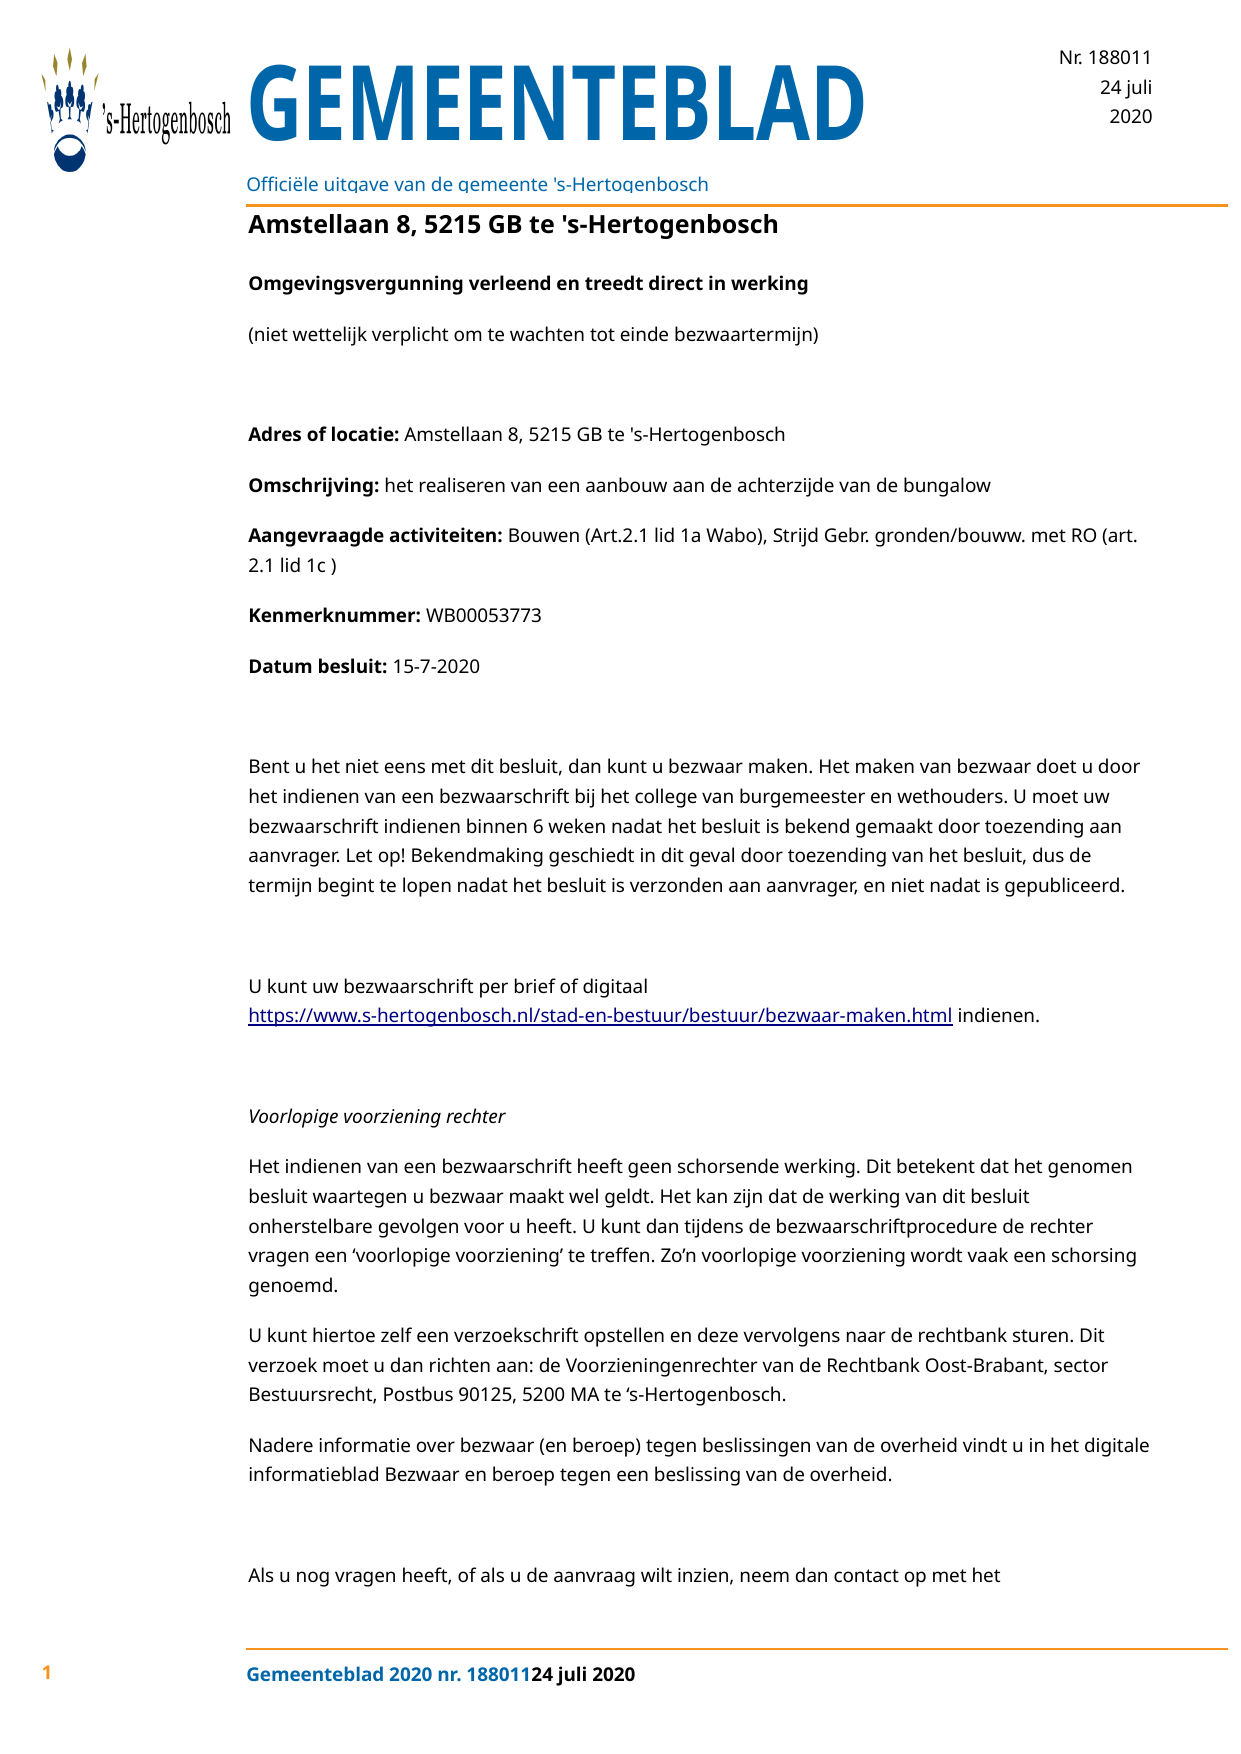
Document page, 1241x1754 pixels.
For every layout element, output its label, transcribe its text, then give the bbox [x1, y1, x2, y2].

text U kunt uw bezwaarschrift per brief of digitaal https://www.s-hertogenbosch.nl/stad-en-bestuur/bestuur/bezwaar-maken.html indienen. [248, 973, 1152, 1028]
text Amstellaan 8, 5215 GB te 's-Hertogenbosch [248, 207, 1152, 241]
text Adres of locatie: Amstellaan 8, 5215 GB te 's-Hertogenbosch [248, 422, 1152, 447]
text Bent u het niet eens met dit besluit, dan kunt u bezwaar maken. Het maken van bezwaar doet u door het indienen van een bezwaarschrift bij het college van burgemeester en wethouders. U moet uw bezwaarschrift indienen binnen 6 weken nadat het besluit is bekend gemaakt door toezending aan aanvrager. Let op! Bekendmaking geschiedt in dit geval door toezending van het besluit, dus de termijn begint te lopen nadat het besluit is verzonden aan aanvrager, en niet nadat is gepubliceerd. [248, 754, 1152, 898]
text Omgevingsvergunning verleend en treedt direct in werking [248, 270, 1152, 296]
picture [41, 47, 231, 172]
text (niet wettelijk verplicht om te wachten tot einde bezwaartermijn) [248, 321, 1152, 346]
text Datum besluit: 15-7-2020 [248, 653, 1152, 678]
text Omschrijving: het realiseren van een aanbouw aan de achterzijde van de bungalow [248, 472, 1152, 498]
text Voorlopige voorziening rechter [248, 1103, 1152, 1129]
text Aangevraagde activiteiten: Bouwen (Art.2.1 lid 1a Wabo), Strijd Gebr. gronden/bouww. met RO (art. 2.1 lid 1c ) [248, 522, 1152, 578]
text Als u nog vragen heeft, of als u de aanvraag wilt inzien, neem dan contact op met het [248, 1562, 1152, 1588]
text U kunt hiertoe zelf een verzoekschrift opstellen en deze vervolgens naar de rechtbank sturen. Dit verzoek moet u dan richten aan: de Voorzieningenrechter van de Rechtbank Oost-Brabant, sector Bestuursrecht, Postbus 90125, 5200 MA te ‘s-Hertogenbosch. [248, 1322, 1152, 1407]
text Het indienen van een bezwaarschrift heeft geen schorsende werking. Dit betekent dat het genomen besluit waartegen u bezwaar maakt wel geldt. Het kan zijn dat de werking van dit besluit onherstelbare gevolgen voor u heeft. U kunt dan tijdens de bezwaarschriftprocedure de rechter vragen een ‘voorlopige voorziening’ te treffen. Zo’n voorlopige voorziening wordt vaak een schorsing genoemd. [248, 1154, 1152, 1298]
text Kenmerknummer: WB00053773 [248, 602, 1152, 628]
text Nadere informatie over bezwaar (en beroep) tegen beslissingen van de overheid vindt u in het digitale informatieblad Bezwaar en beroep tegen een beslissing van de overheid. [248, 1432, 1152, 1487]
